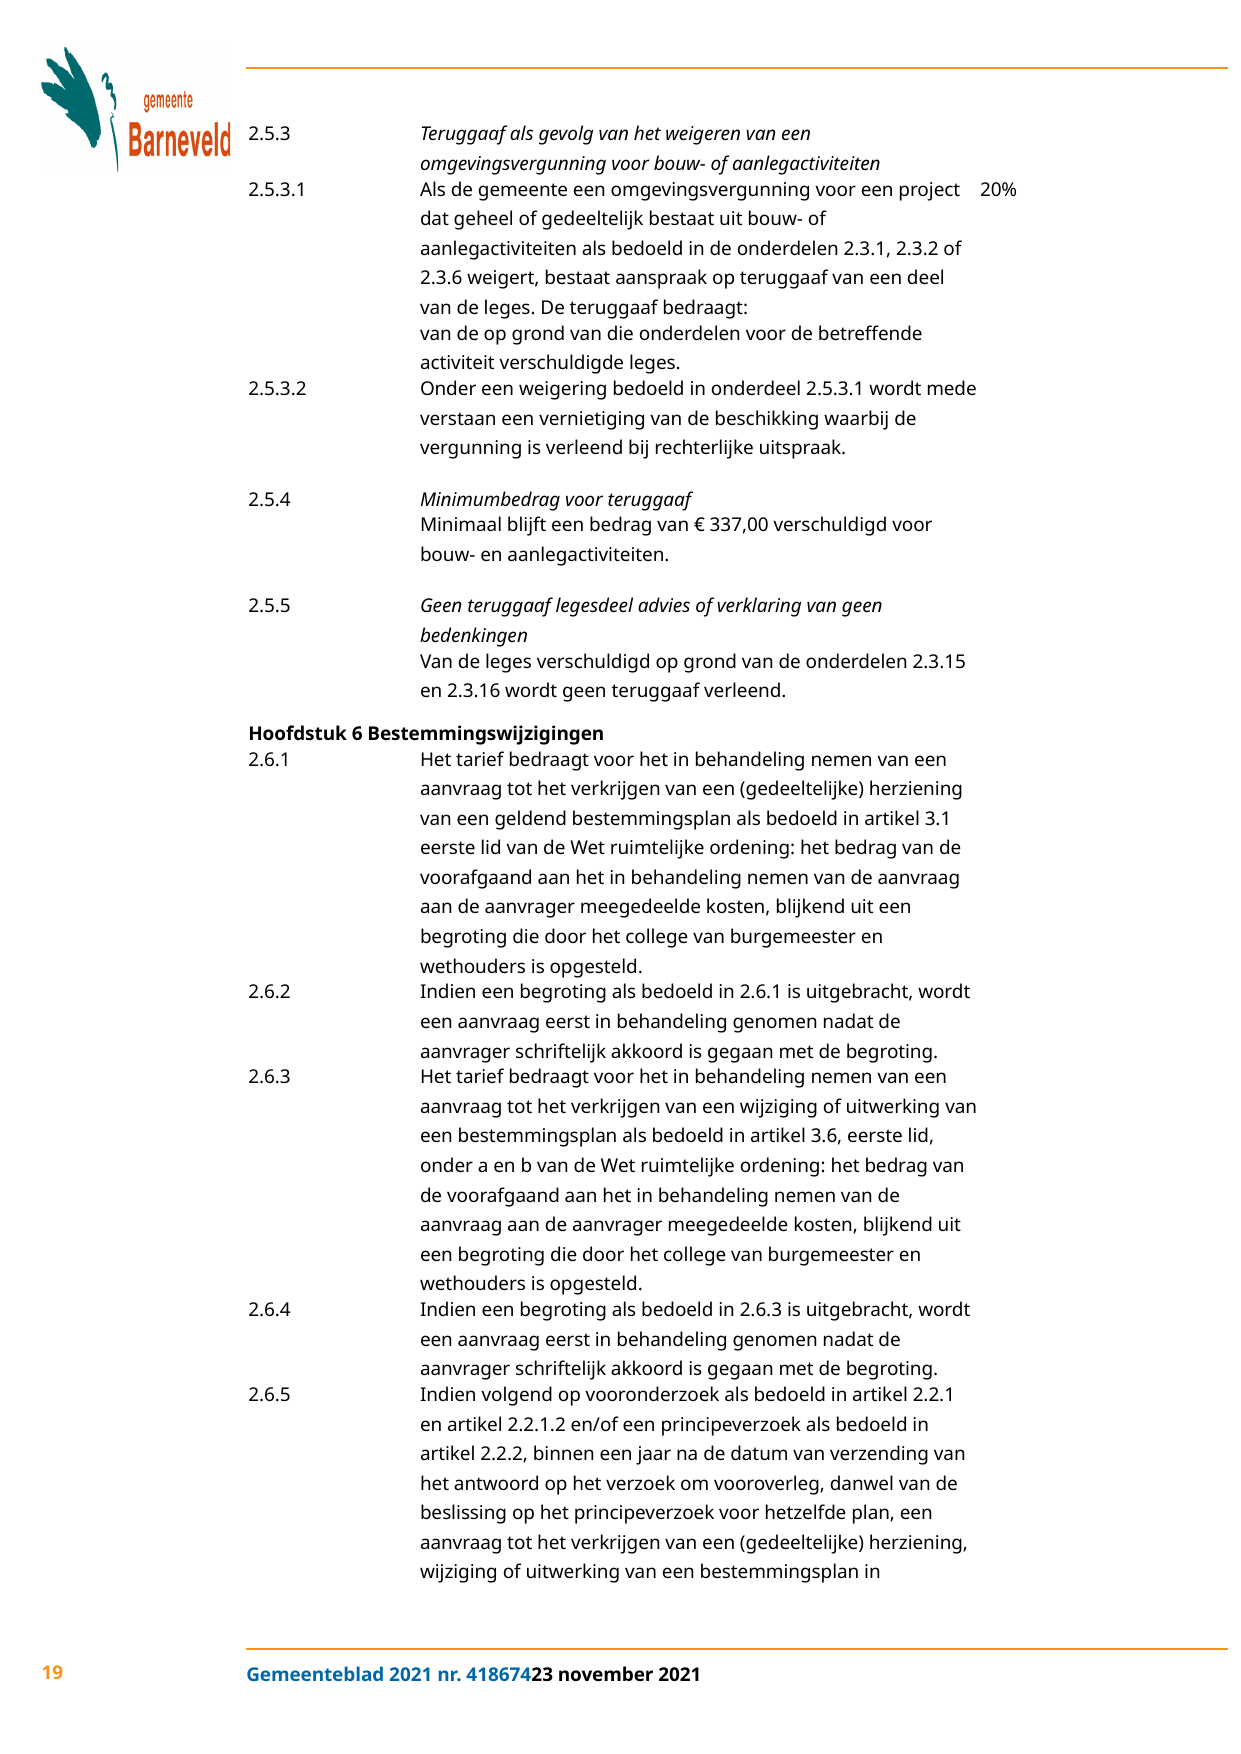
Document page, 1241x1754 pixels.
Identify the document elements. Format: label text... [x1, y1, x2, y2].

table_cell 2.5.3.1 [248, 176, 420, 320]
table_cell [980, 979, 1152, 1063]
table_cell [980, 486, 1152, 512]
table_cell [248, 320, 420, 375]
picture [41, 47, 231, 172]
table_cell [980, 567, 1152, 593]
table_cell 2.6.2 [248, 979, 420, 1063]
table_cell 2.5.3 [248, 121, 420, 176]
table_cell 2.5.4 [248, 486, 420, 512]
table_cell 2.6.3 [248, 1064, 420, 1296]
table_cell 20% [980, 176, 1152, 320]
table_cell Als de gemeente een omgevingsvergunning voor een project dat geheel of gedeeltelijk bestaat uit bouw- of aanlegactiviteiten als bedoeld in de onderdelen 2.3.1, 2.3.2 of 2.3.6 weigert, bestaat aanspraak op teruggaaf van een deel van de leges. De teruggaaf bedraagt: [420, 176, 980, 320]
table_cell 2.6.5 [248, 1381, 420, 1584]
table_cell [248, 95, 420, 121]
table_cell 2.5.5 [248, 593, 420, 648]
table_cell [980, 1296, 1152, 1381]
table_cell Minimumbedrag voor teruggaaf [420, 486, 980, 512]
table_cell Indien een begroting als bedoeld in 2.6.1 is uitgebracht, wordt een aanvraag eerst in behandeling genomen nadat de aanvrager schriftelijk akkoord is gegaan met de begroting. [420, 979, 980, 1063]
table_cell [980, 1064, 1152, 1296]
table_cell [980, 648, 1152, 703]
table_cell Van de leges verschuldigd op grond van de onderdelen 2.3.15 en 2.3.16 wordt geen teruggaaf verleend. [420, 648, 980, 703]
table_cell Geen teruggaaf legesdeel advies of verklaring van geen bedenkingen [420, 593, 980, 648]
table_cell [980, 121, 1152, 176]
table_cell Onder een weigering bedoeld in onderdeel 2.5.3.1 wordt mede verstaan een vernietiging van de beschikking waarbij de vergunning is verleend bij rechterlijke uitspraak. [420, 375, 980, 460]
table_cell Indien een begroting als bedoeld in 2.6.3 is uitgebracht, wordt een aanvraag eerst in behandeling genomen nadat de aanvrager schriftelijk akkoord is gegaan met de begroting. [420, 1296, 980, 1381]
table_cell 2.6.4 [248, 1296, 420, 1381]
table_header Het tarief bedraagt voor het in behandeling nemen van een aanvraag tot het verkrijgen van een (gedeeltelijke) herziening van een geldend bestemmingsplan als bedoeld in artikel 3.1 eerste lid van de Wet ruimtelijke ordening: het bedrag van de voorafgaand aan het in behandeling nemen van de aanvraag aan de aanvrager meegedeelde kosten, blijkend uit een begroting die door het college van burgemeester en wethouders is opgesteld. [420, 746, 980, 979]
table_cell [420, 567, 980, 593]
table_cell [248, 567, 420, 593]
table_cell Het tarief bedraagt voor het in behandeling nemen van een aanvraag tot het verkrijgen van een wijziging of uitwerking van een bestemmingsplan als bedoeld in artikel 3.6, eerste lid, onder a en b van de Wet ruimtelijke ordening: het bedrag van de voorafgaand aan het in behandeling nemen van de aanvraag aan de aanvrager meegedeelde kosten, blijkend uit een begroting die door het college van burgemeester en wethouders is opgesteld. [420, 1064, 980, 1296]
text Hoofdstuk 6 Bestemmingswijzigingen [248, 720, 1152, 746]
table_cell [420, 460, 980, 486]
table_cell Indien volgend op vooronderzoek als bedoeld in artikel 2.2.1 en artikel 2.2.1.2 en/of een principeverzoek als bedoeld in artikel 2.2.2, binnen een jaar na de datum van verzending van het antwoord op het verzoek om vooroverleg, danwel van de beslissing op het principeverzoek voor hetzelfde plan, een aanvraag tot het verkrijgen van een (gedeeltelijke) herziening, wijziging of uitwerking van een bestemmingsplan in [420, 1381, 980, 1584]
table_cell Teruggaaf als gevolg van het weigeren van een omgevingsvergunning voor bouw- of aanlegactiviteiten [420, 121, 980, 176]
table_cell [980, 512, 1152, 567]
table_header [980, 746, 1152, 979]
table_cell [980, 375, 1152, 460]
table_cell [248, 460, 420, 486]
table_cell [420, 95, 980, 121]
table_cell [980, 95, 1152, 121]
table_header 2.6.1 [248, 746, 420, 979]
table_cell [248, 648, 420, 703]
table_cell 2.5.3.2 [248, 375, 420, 460]
table_cell [980, 1381, 1152, 1584]
table_cell Minimaal blijft een bedrag van € 337,00 verschuldigd voor bouw- en aanlegactiviteiten. [420, 512, 980, 567]
table_cell [980, 460, 1152, 486]
table_cell van de op grond van die onderdelen voor de betreffende activiteit verschuldigde leges. [420, 320, 980, 375]
table_cell [248, 512, 420, 567]
table_cell [980, 320, 1152, 375]
table_cell [980, 593, 1152, 648]
